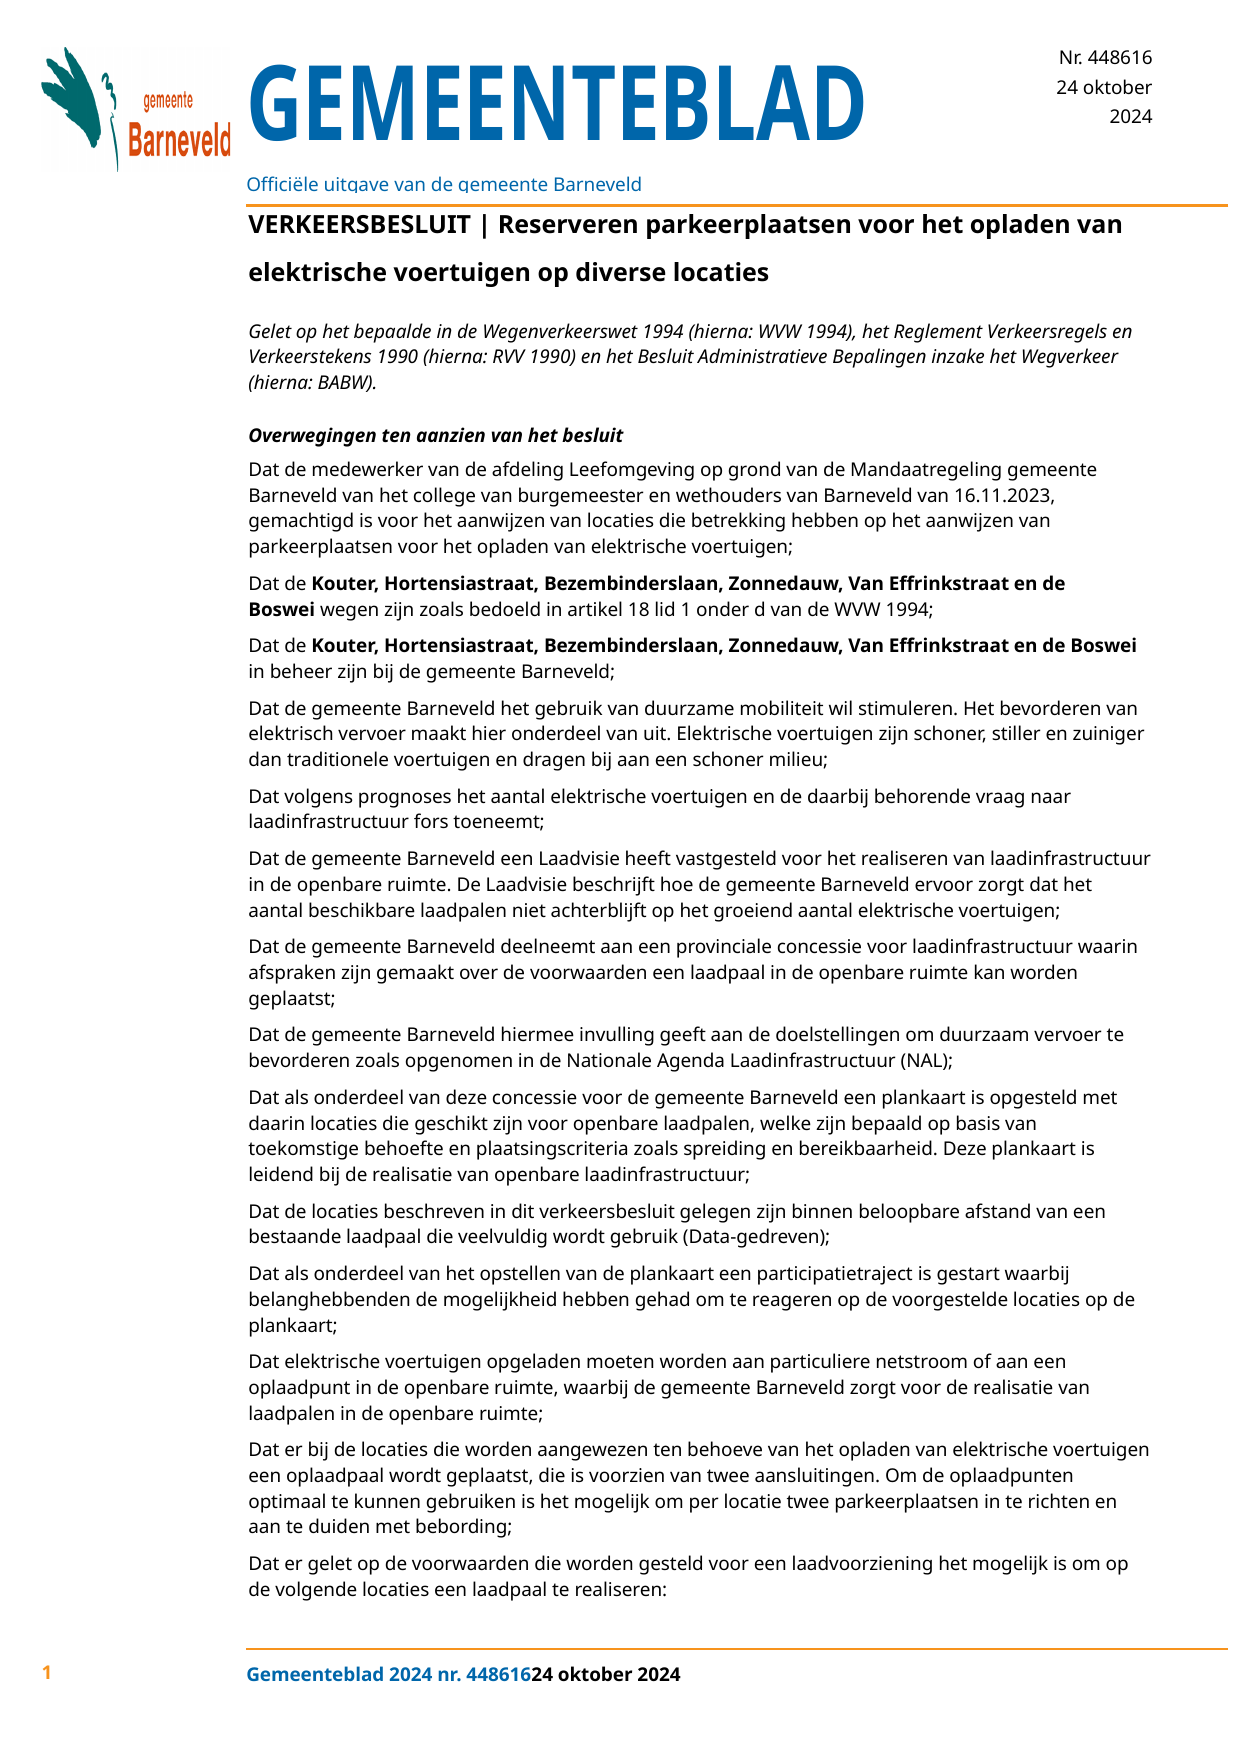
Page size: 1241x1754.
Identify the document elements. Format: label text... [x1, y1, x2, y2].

text Gelet op het bepaalde in de Wegenverkeerswet 1994 (hierna: WVW 1994), het Reglement Verkeersregels en Verkeerstekens 1990 (hierna: RVV 1990) en het Besluit Administratieve Bepalingen inzake het Wegverkeer (hierna: BABW). [248, 318, 1152, 395]
picture [41, 47, 231, 172]
text Dat de gemeente Barneveld een Laadvisie heeft vastgesteld voor het realiseren van laadinfrastructuur in de openbare ruimte. De Laadvisie beschrijft hoe de gemeente Barneveld ervoor zorgt dat het aantal beschikbare laadpalen niet achterblijft op het groeiend aantal elektrische voertuigen; [248, 845, 1152, 923]
text Dat als onderdeel van het opstellen van de plankaart een participatietraject is gestart waarbij belanghebbenden de mogelijkheid hebben gehad om te reageren op de voorgestelde locaties op de plankaart; [248, 1260, 1152, 1337]
text Dat de medewerker van de afdeling Leefomgeving op grond van de Mandaatregeling gemeente Barneveld van het college van burgemeester en wethouders van Barneveld van 16.11.2023, gemachtigd is voor het aanwijzen van locaties die betrekking hebben op het aanwijzen van parkeerplaatsen voor het opladen van elektrische voertuigen; [248, 456, 1152, 559]
text Dat er gelet op de voorwaarden die worden gesteld voor een laadvoorziening het mogelijk is om op de volgende locaties een laadpaal te realiseren: [248, 1550, 1152, 1602]
text Dat als onderdeel van deze concessie voor de gemeente Barneveld een plankaart is opgesteld met daarin locaties die geschikt zijn voor openbare laadpalen, welke zijn bepaald op basis van toekomstige behoefte en plaatsingscriteria zoals spreiding en bereikbaarheid. Deze plankaart is leidend bij de realisatie van openbare laadinfrastructuur; [248, 1084, 1152, 1187]
text Dat volgens prognoses het aantal elektrische voertuigen en de daarbij behorende vraag naar laadinfrastructuur fors toeneemt; [248, 783, 1152, 834]
text Dat de Kouter, Hortensiastraat, Bezembinderslaan, Zonnedauw, Van Effrinkstraat en de Boswei wegen zijn zoals bedoeld in artikel 18 lid 1 onder d van de WVW 1994; [248, 570, 1152, 622]
text Dat de gemeente Barneveld deelneemt aan een provinciale concessie voor laadinfrastructuur waarin afspraken zijn gemaakt over de voorwaarden een laadpaal in de openbare ruimte kan worden geplaatst; [248, 933, 1152, 1011]
text Dat de gemeente Barneveld hiermee invulling geeft aan de doelstellingen om duurzaam vervoer te bevorderen zoals opgenomen in de Nationale Agenda Laadinfrastructuur (NAL); [248, 1022, 1152, 1073]
text Dat elektrische voertuigen opgeladen moeten worden aan particuliere netstroom of aan een oplaadpunt in de openbare ruimte, waarbij de gemeente Barneveld zorgt voor de realisatie van laadpalen in de openbare ruimte; [248, 1348, 1152, 1426]
text Dat de gemeente Barneveld het gebruik van duurzame mobiliteit wil stimuleren. Het bevorderen van elektrisch vervoer maakt hier onderdeel van uit. Elektrische voertuigen zijn schoner, stiller en zuiniger dan traditionele voertuigen en dragen bij aan een schoner milieu; [248, 695, 1152, 772]
text Dat er bij de locaties die worden aangewezen ten behoeve van het opladen van elektrische voertuigen een oplaadpaal wordt geplaatst, die is voorzien van twee aansluitingen. Om de oplaadpunten optimaal te kunnen gebruiken is het mogelijk om per locatie twee parkeerplaatsen in te richten en aan te duiden met bebording; [248, 1437, 1152, 1539]
text Dat de locaties beschreven in dit verkeersbesluit gelegen zijn binnen beloopbare afstand van een bestaande laadpaal die veelvuldig wordt gebruik (Data-gedreven); [248, 1198, 1152, 1249]
text Dat de Kouter, Hortensiastraat, Bezembinderslaan, Zonnedauw, Van Effrinkstraat en de Boswei in beheer zijn bij de gemeente Barneveld; [248, 632, 1152, 684]
text Overwegingen ten aanzien van het besluit [248, 422, 1152, 448]
text VERKEERSBESLUIT | Reserveren parkeerplaatsen voor het opladen van elektrische voertuigen op diverse locaties [248, 207, 1152, 288]
